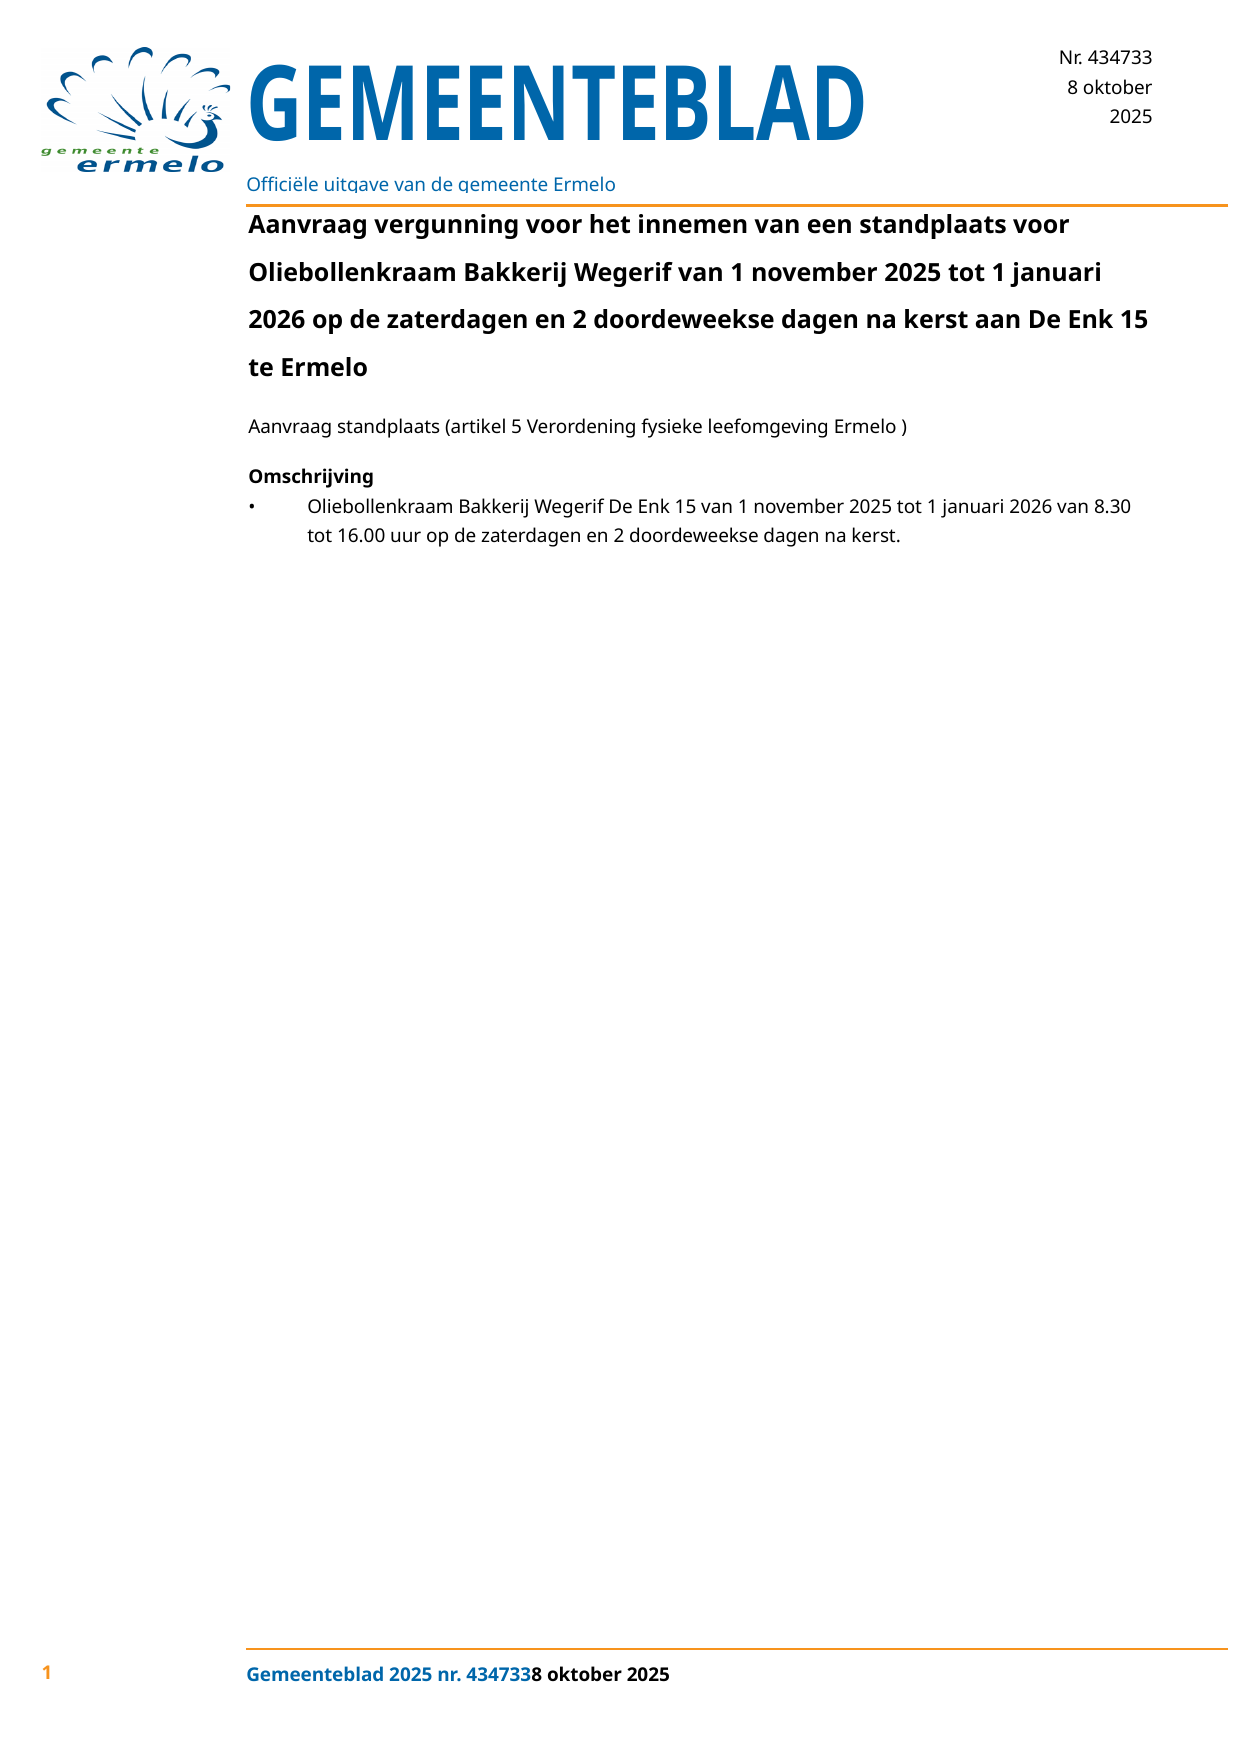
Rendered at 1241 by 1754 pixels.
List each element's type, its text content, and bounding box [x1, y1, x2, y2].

text Aanvraag vergunning voor het innemen van een standplaats voor Oliebollenkraam Bakkerij Wegerif van 1 november 2025 tot 1 januari 2026 op de zaterdagen en 2 doordeweekse dagen na kerst aan De Enk 15 te Ermelo [248, 207, 1152, 384]
picture [41, 47, 231, 172]
text Aanvraag standplaats (artikel 5 Verordening fysieke leefomgeving Ermelo ) [248, 413, 1152, 439]
text Omschrijving [248, 463, 1152, 489]
list Oliebollenkraam Bakkerij Wegerif De Enk 15 van 1 november 2025 tot 1 januari 2026 van 8.30 tot 16.00 uur op de zaterdagen en 2 doordeweekse dagen na kerst. [248, 493, 1152, 548]
